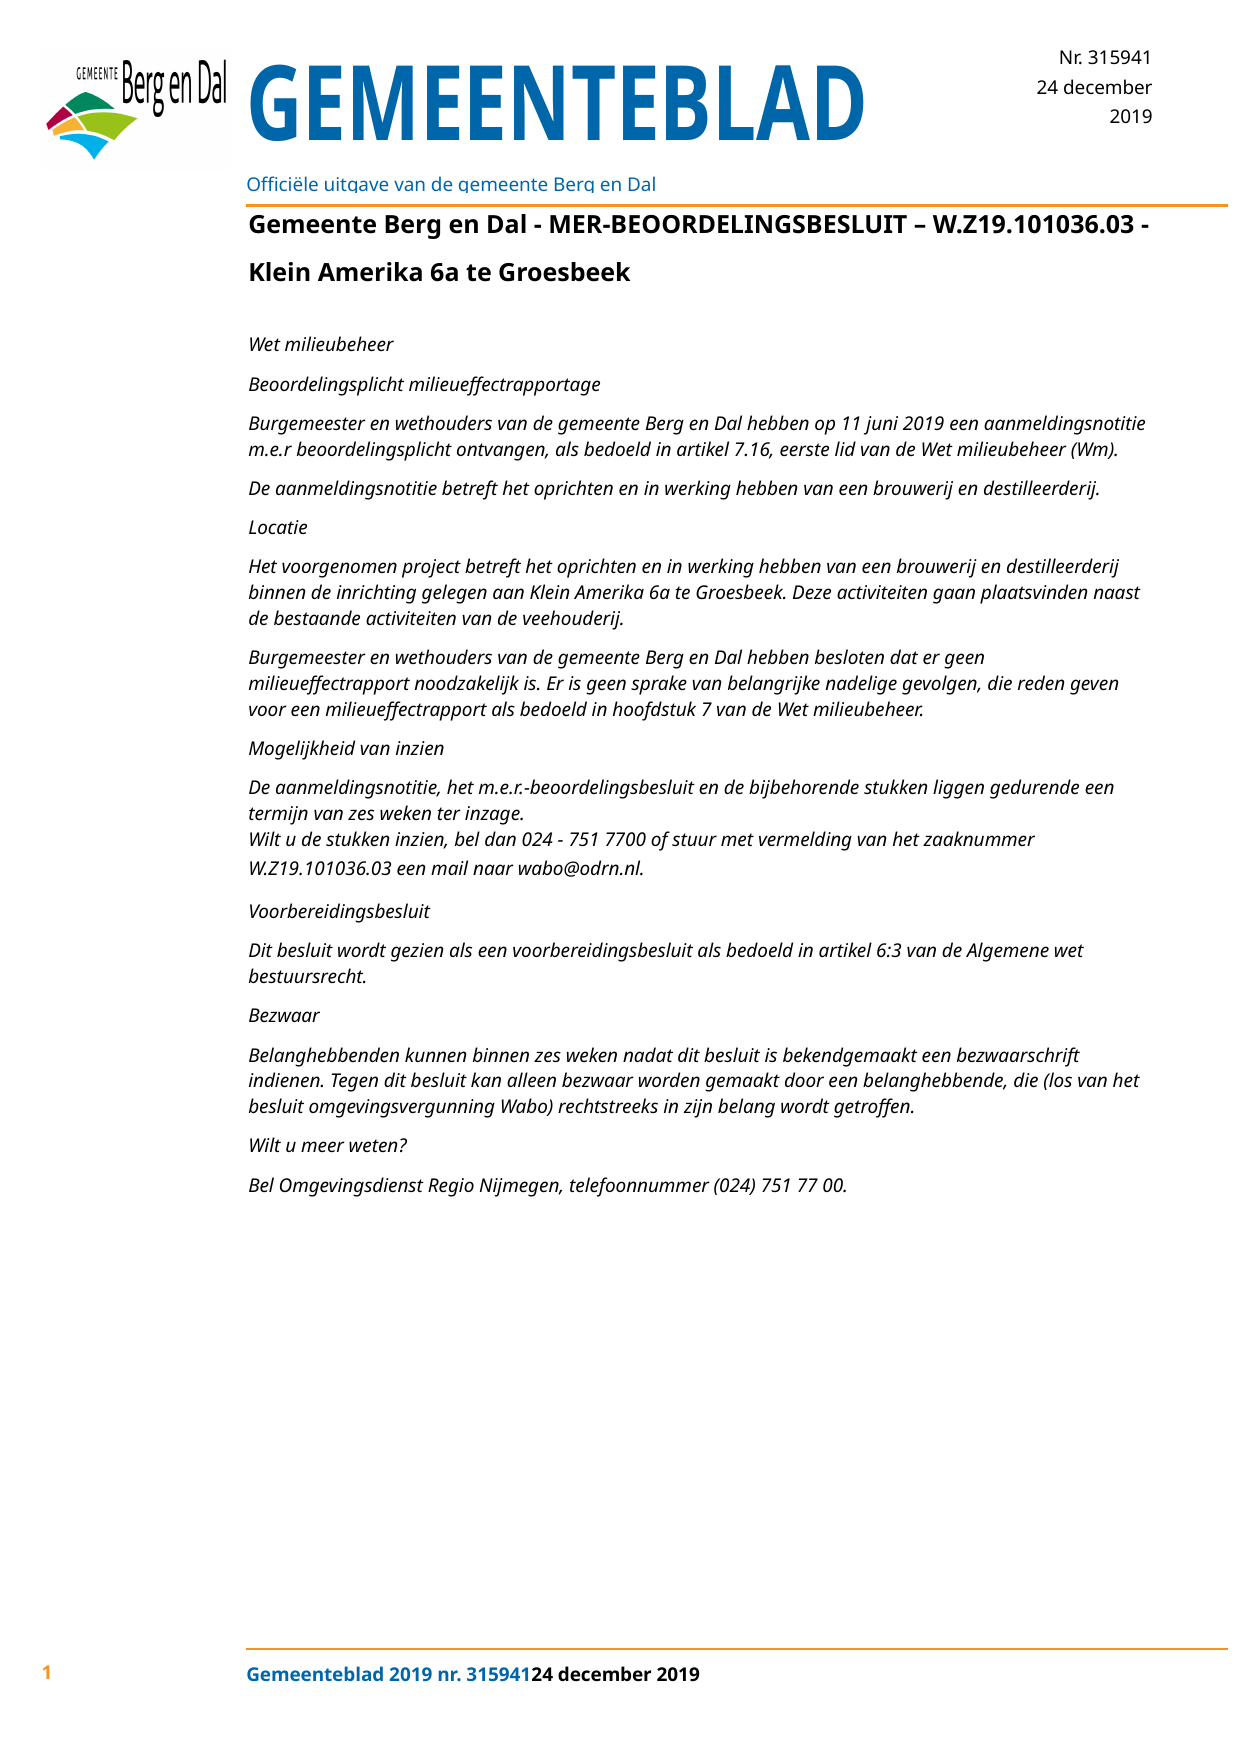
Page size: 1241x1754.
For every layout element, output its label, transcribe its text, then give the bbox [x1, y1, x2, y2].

text Burgemeester en wethouders van de gemeente Berg en Dal hebben besloten dat er geen milieueffectrapport noodzakelijk is. Er is geen sprake van belangrijke nadelige gevolgen, die reden geven voor een milieueffectrapport als bedoeld in hoofdstuk 7 van de Wet milieubeheer. [248, 644, 1152, 721]
text Bel Omgevingsdienst Regio Nijmegen, telefoonnummer (024) 751 77 00. [248, 1172, 1152, 1198]
text De aanmeldingsnotitie, het m.e.r.-beoordelingsbesluit en de bijbehorende stukken liggen gedurende een termijn van zes weken ter inzage. [248, 774, 1152, 826]
text Locatie [248, 514, 1152, 540]
text Beoordelingsplicht milieueffectrapportage [248, 371, 1152, 396]
text Wilt u meer weten? [248, 1133, 1152, 1158]
text Mogelijkheid van inzien [248, 735, 1152, 761]
text Gemeente Berg en Dal - MER-BEOORDELINGSBESLUIT – W.Z19.101036.03 - Klein Amerika 6a te Groesbeek [248, 207, 1152, 288]
picture [41, 47, 231, 172]
text Burgemeester en wethouders van de gemeente Berg en Dal hebben op 11 juni 2019 een aanmeldingsnotitie m.e.r beoordelingsplicht ontvangen, als bedoeld in artikel 7.16, eerste lid van de Wet milieubeheer (Wm). [248, 410, 1152, 461]
text Wet milieubeheer [248, 331, 1152, 357]
text Wilt u de stukken inzien, bel dan 024 - 751 7700 of stuur met vermelding van het zaaknummer W.Z19.101036.03 een mail naar wabo@odrn.nl. [248, 826, 1152, 881]
text Belanghebbenden kunnen binnen zes weken nadat dit besluit is bekendgemaakt een bezwaarschrift indienen. Tegen dit besluit kan alleen bezwaar worden gemaakt door een belanghebbende, die (los van het besluit omgevingsvergunning Wabo) rechtstreeks in zijn belang wordt getroffen. [248, 1042, 1152, 1119]
text De aanmeldingsnotitie betreft het oprichten en in werking hebben van een brouwerij en destilleerderij. [248, 475, 1152, 501]
text Het voorgenomen project betreft het oprichten en in werking hebben van een brouwerij en destilleerderij binnen de inrichting gelegen aan Klein Amerika 6a te Groesbeek. Deze activiteiten gaan plaatsvinden naast de bestaande activiteiten van de veehouderij. [248, 553, 1152, 631]
text Voorbereidingsbesluit [248, 898, 1152, 924]
text Dit besluit wordt gezien als een voorbereidingsbesluit als bedoeld in artikel 6:3 van de Algemene wet bestuursrecht. [248, 938, 1152, 989]
text Bezwaar [248, 1003, 1152, 1028]
